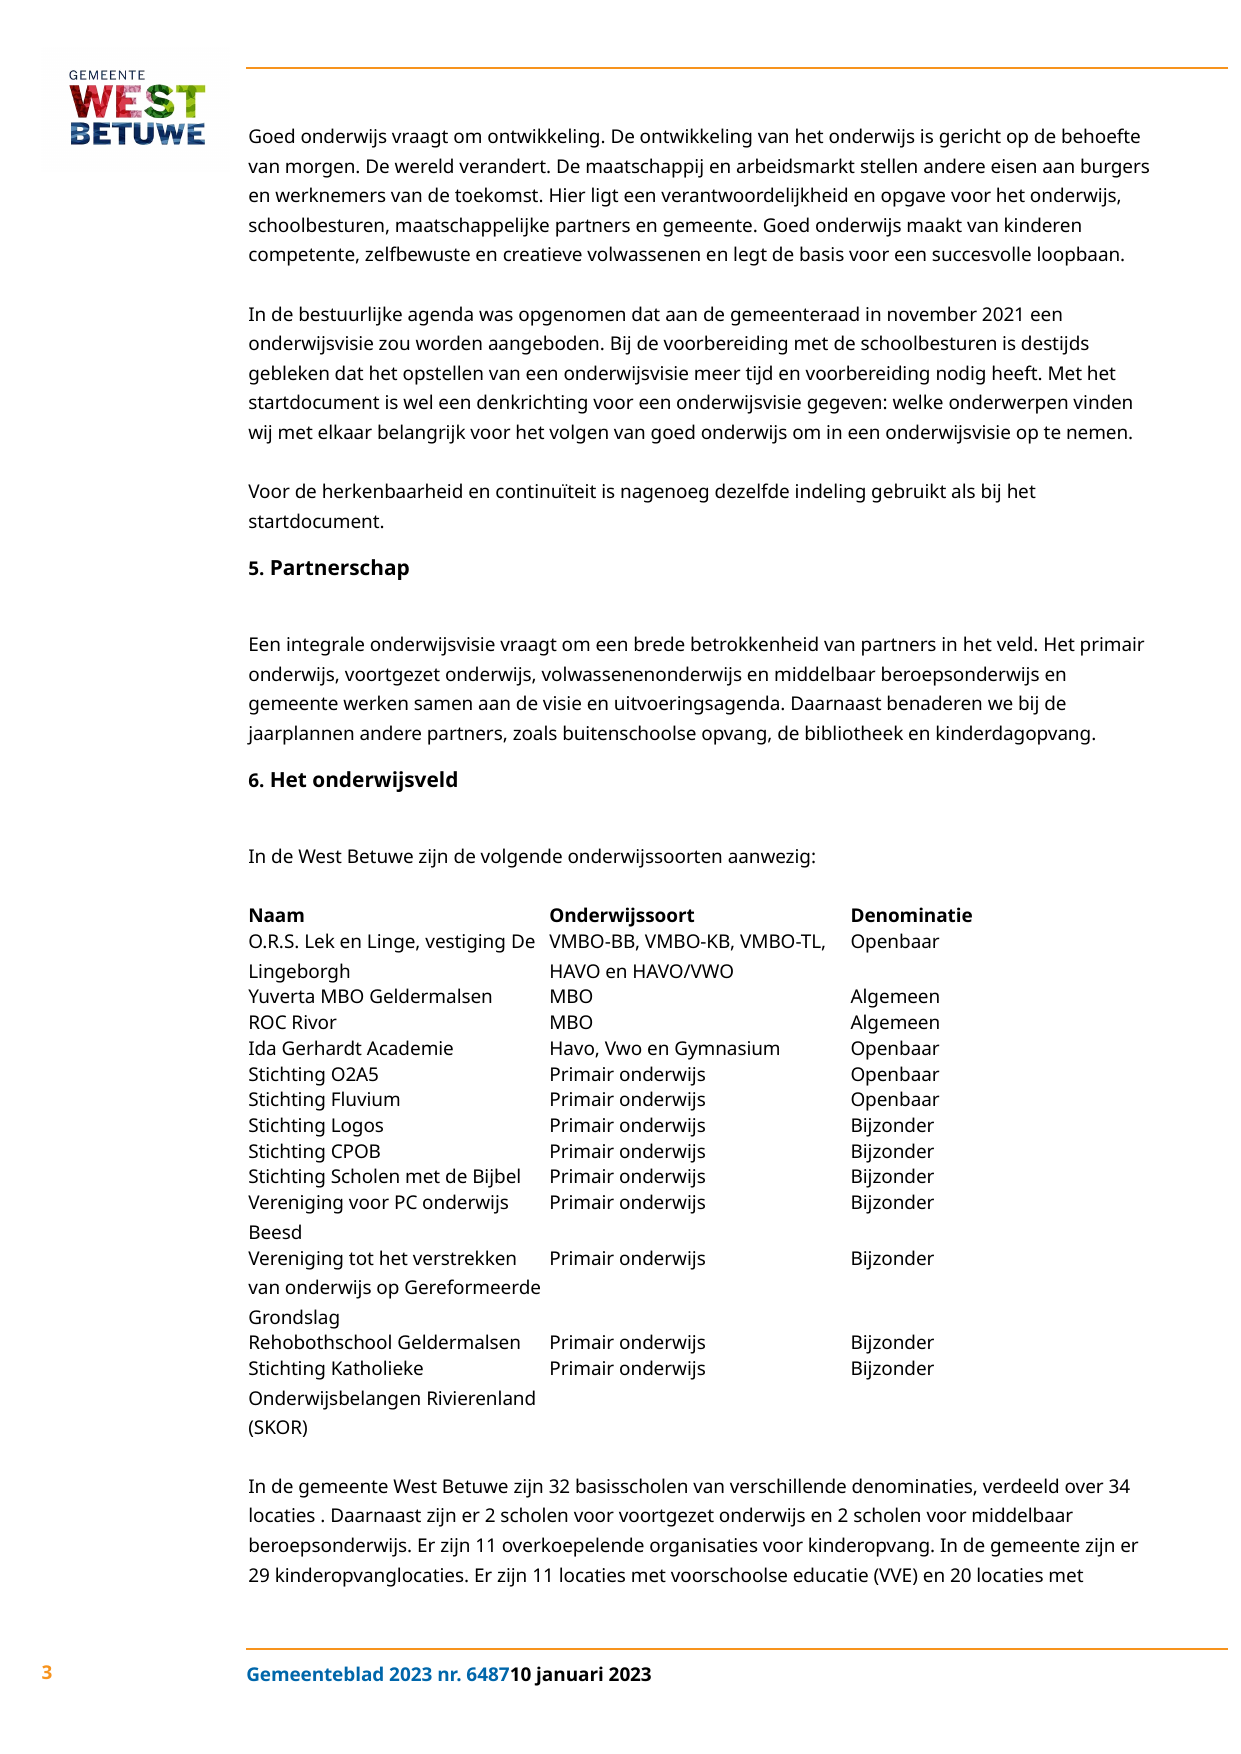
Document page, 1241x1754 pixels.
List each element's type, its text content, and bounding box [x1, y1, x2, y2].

table_cell VMBO-BB, VMBO-KB, VMBO-TL, HAVO en HAVO/VWO [549, 928, 850, 983]
table_cell Rehobothschool Geldermalsen [248, 1330, 549, 1355]
table_cell Algemeen [850, 984, 1152, 1009]
table_cell Primair onderwijs [549, 1189, 850, 1245]
table_cell Algemeen [850, 1009, 1152, 1035]
table_cell Bijzonder [850, 1112, 1152, 1138]
table_cell Bijzonder [850, 1138, 1152, 1164]
table_cell Primair onderwijs [549, 1355, 850, 1440]
text 6. Het onderwijsveld [248, 766, 1152, 794]
table_cell O.R.S. Lek en Linge, vestiging De Lingeborgh [248, 928, 549, 983]
table_cell Bijzonder [850, 1164, 1152, 1189]
table_header Naam [248, 903, 549, 928]
text In de gemeente West Betuwe zijn 32 basisscholen van verschillende denominaties, verdeeld over 34 locaties . Daarnaast zijn er 2 scholen voor voortgezet onderwijs en 2 scholen voor middelbaar beroepsonderwijs. Er zijn 11 overkoepelende organisaties voor kinderopvang. In de gemeente zijn er 29 kinderopvanglocaties. Er zijn 11 locaties met voorschoolse educatie (VVE) en 20 locaties met [248, 1473, 1152, 1587]
table_cell Bijzonder [850, 1189, 1152, 1245]
table_cell Yuverta MBO Geldermalsen [248, 984, 549, 1009]
table_cell Primair onderwijs [549, 1086, 850, 1112]
table_cell ROC Rivor [248, 1009, 549, 1035]
table_cell Openbaar [850, 1035, 1152, 1061]
table_cell Primair onderwijs [549, 1138, 850, 1164]
text 5. Partnerschap [248, 553, 1152, 582]
text In de West Betuwe zijn de volgende onderwijssoorten aanwezig: [248, 843, 1152, 869]
table_cell Openbaar [850, 1061, 1152, 1086]
text In de bestuurlijke agenda was opgenomen dat aan de gemeenteraad in november 2021 een onderwijsvisie zou worden aangeboden. Bij de voorbereiding met de schoolbesturen is destijds gebleken dat het opstellen van een onderwijsvisie meer tijd en voorbereiding nodig heeft. Met het startdocument is wel een denkrichting voor een onderwijsvisie gegeven: welke onderwerpen vinden wij met elkaar belangrijk voor het volgen van goed onderwijs om in een onderwijsvisie op te nemen. [248, 301, 1152, 445]
table_cell Bijzonder [850, 1245, 1152, 1329]
table_cell Openbaar [850, 928, 1152, 983]
table_cell Openbaar [850, 1086, 1152, 1112]
table_cell Primair onderwijs [549, 1164, 850, 1189]
table_cell Ida Gerhardt Academie [248, 1035, 549, 1061]
table_header Onderwijssoort [549, 903, 850, 928]
table_cell Primair onderwijs [549, 1061, 850, 1086]
table_cell Bijzonder [850, 1330, 1152, 1355]
table_cell Primair onderwijs [549, 1245, 850, 1329]
table_cell Havo, Vwo en Gymnasium [549, 1035, 850, 1061]
table_cell Stichting CPOB [248, 1138, 549, 1164]
table_cell Stichting O2A5 [248, 1061, 549, 1086]
table_cell Bijzonder [850, 1355, 1152, 1440]
table_cell Primair onderwijs [549, 1330, 850, 1355]
table_cell Primair onderwijs [549, 1112, 850, 1138]
table_cell Vereniging voor PC onderwijs Beesd [248, 1189, 549, 1245]
table_cell Stichting Logos [248, 1112, 549, 1138]
text Voor de herkenbaarheid en continuïteit is nagenoeg dezelfde indeling gebruikt als bij het startdocument. [248, 478, 1152, 533]
text Een integrale onderwijsvisie vraagt om een brede betrokkenheid van partners in het veld. Het primair onderwijs, voortgezet onderwijs, volwassenenonderwijs en middelbaar beroepsonderwijs en gemeente werken samen aan de visie en uitvoeringsagenda. Daarnaast benaderen we bij de jaarplannen andere partners, zoals buitenschoolse opvang, de bibliotheek en kinderdagopvang. [248, 631, 1152, 746]
table_cell Stichting Fluvium [248, 1086, 549, 1112]
text Goed onderwijs vraagt om ontwikkeling. De ontwikkeling van het onderwijs is gericht op de behoefte van morgen. De wereld verandert. De maatschappij en arbeidsmarkt stellen andere eisen aan burgers en werknemers van de toekomst. Hier ligt een verantwoordelijkheid en opgave voor het onderwijs, schoolbesturen, maatschappelijke partners en gemeente. Goed onderwijs maakt van kinderen competente, zelfbewuste en creatieve volwassenen en legt de basis voor een succesvolle loopbaan. [248, 123, 1152, 267]
table_header Denominatie [850, 903, 1152, 928]
table_cell Stichting Katholieke Onderwijsbelangen Rivierenland (SKOR) [248, 1355, 549, 1440]
table_cell MBO [549, 984, 850, 1009]
table_cell Stichting Scholen met de Bijbel [248, 1164, 549, 1189]
table_cell MBO [549, 1009, 850, 1035]
table_cell Vereniging tot het verstrekken van onderwijs op Gereformeerde Grondslag [248, 1245, 549, 1329]
picture [41, 47, 231, 172]
